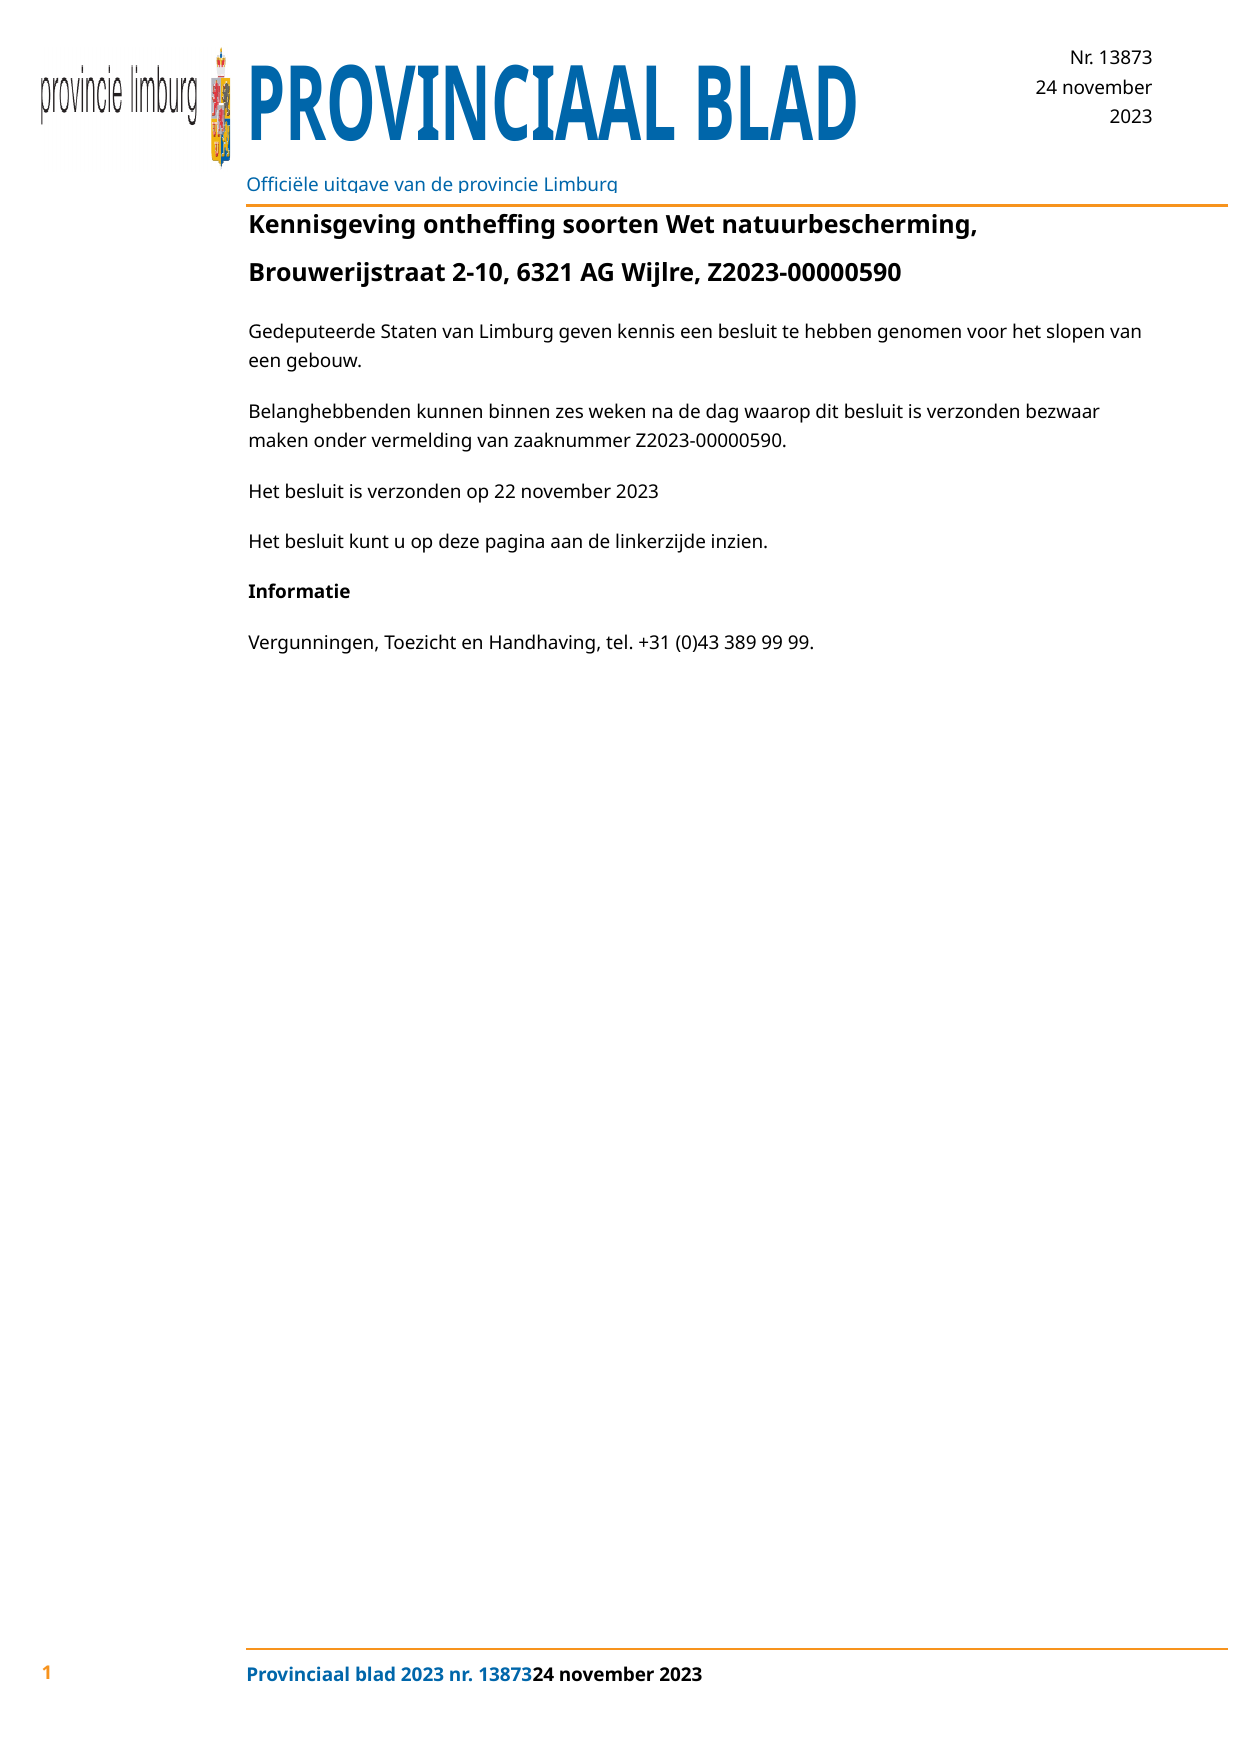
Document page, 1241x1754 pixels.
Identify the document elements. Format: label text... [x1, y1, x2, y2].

text Gedeputeerde Staten van Limburg geven kennis een besluit te hebben genomen voor het slopen van een gebouw. [248, 318, 1152, 373]
text Kennisgeving ontheffing soorten Wet natuurbescherming, Brouwerijstraat 2-10, 6321 AG Wijlre, Z2023-00000590 [248, 207, 1152, 288]
text Het besluit kunt u op deze pagina aan de linkerzijde inzien. [248, 528, 1152, 554]
text Het besluit is verzonden op 22 november 2023 [248, 478, 1152, 504]
text Vergunningen, Toezicht en Handhaving, tel. +31 (0)43 389 99 99. [248, 629, 1152, 655]
text Belanghebbenden kunnen binnen zes weken na de dag waarop dit besluit is verzonden bezwaar maken onder vermelding van zaaknummer Z2023-00000590. [248, 398, 1152, 453]
picture [41, 47, 231, 172]
text Informatie [248, 579, 1152, 604]
